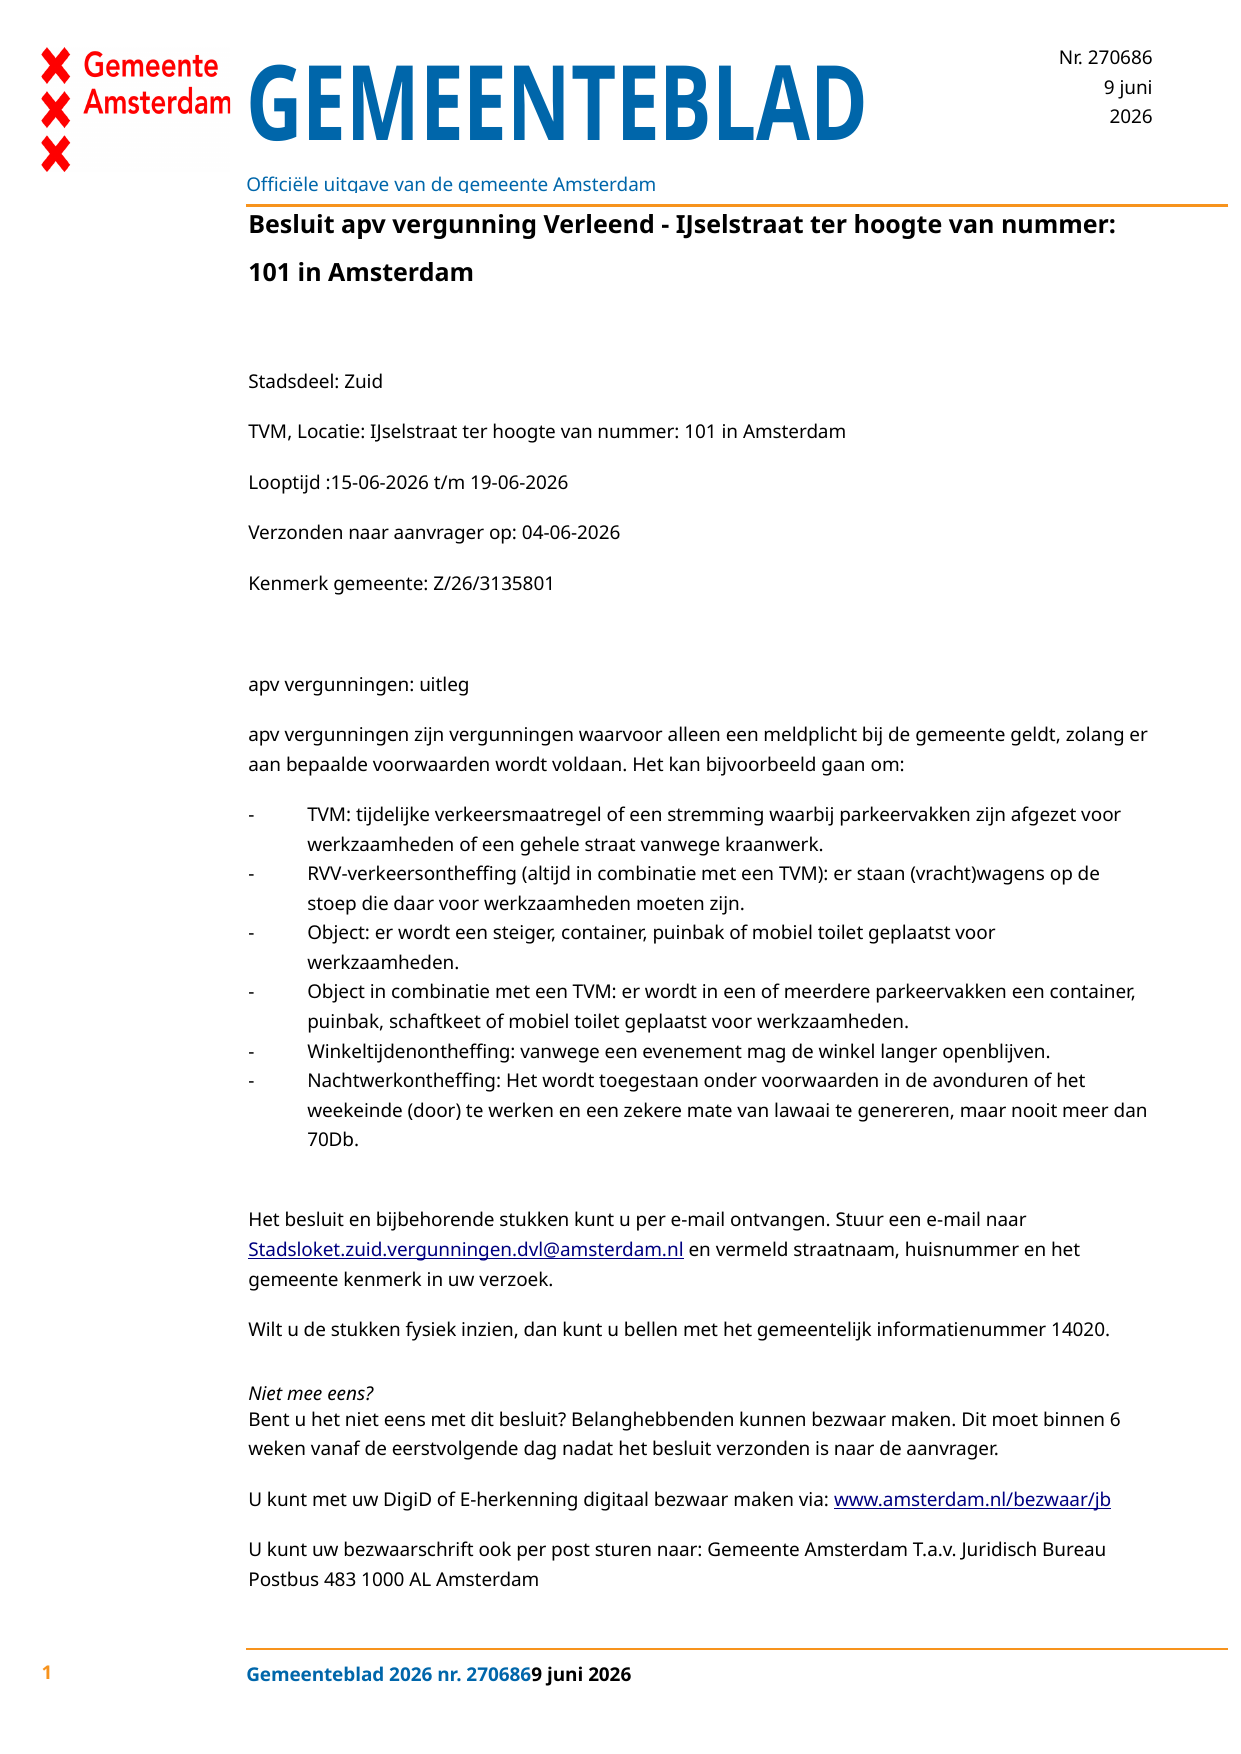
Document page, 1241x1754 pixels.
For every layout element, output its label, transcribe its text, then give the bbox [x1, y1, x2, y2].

list TVM: tijdelijke verkeersmaatregel of een stremming waarbij parkeervakken zijn afgezet voor werkzaamheden of een gehele straat vanwege kraanwerk. [248, 801, 1152, 857]
text Looptijd :15-06-2026 t/m 19-06-2026 [248, 469, 1152, 495]
list RVV-verkeersontheffing (altijd in combinatie met een TVM): er staan (vracht)wagens op de stoep die daar voor werkzaamheden moeten zijn. [248, 860, 1152, 916]
text U kunt met uw DigiD of E-herkenning digitaal bezwaar maken via: www.amsterdam.nl/bezwaar/jb [248, 1486, 1152, 1512]
text apv vergunningen zijn vergunningen waarvoor alleen een meldplicht bij de gemeente geldt, zolang er aan bepaalde voorwaarden wordt voldaan. Het kan bijvoorbeeld gaan om: [248, 721, 1152, 777]
text U kunt uw bezwaarschrift ook per post sturen naar: Gemeente Amsterdam T.a.v. Juridisch Bureau Postbus 483 1000 AL Amsterdam [248, 1536, 1152, 1592]
text TVM, Locatie: IJselstraat ter hoogte van nummer: 101 in Amsterdam [248, 419, 1152, 444]
text Bent u het niet eens met dit besluit? Belanghebbenden kunnen bezwaar maken. Dit moet binnen 6 weken vanaf de eerstvolgende dag nadat het besluit verzonden is naar de aanvrager. [248, 1406, 1152, 1461]
list Winkeltijdenontheffing: vanwege een evenement mag de winkel langer openblijven. [248, 1038, 1152, 1064]
list Object in combinatie met een TVM: er wordt in een of meerdere parkeervakken een container, puinbak, schaftkeet of mobiel toilet geplaatst voor werkzaamheden. [248, 979, 1152, 1034]
list Object: er wordt een steiger, container, puinbak of mobiel toilet geplaatst voor werkzaamheden. [248, 919, 1152, 975]
text Stadsdeel: Zuid [248, 368, 1152, 394]
picture [41, 47, 231, 172]
text Besluit apv vergunning Verleend - IJselstraat ter hoogte van nummer: 101 in Amsterdam [248, 207, 1152, 288]
list Nachtwerkontheffing: Het wordt toegestaan onder voorwaarden in de avonduren of het weekeinde (door) te werken en een zekere mate van lawaai te genereren, maar nooit meer dan 70Db. [248, 1067, 1152, 1152]
text Niet mee eens? [248, 1380, 1152, 1406]
text Het besluit en bijbehorende stukken kunt u per e-mail ontvangen. Stuur een e-mail naar Stadsloket.zuid.vergunningen.dvl@amsterdam.nl en vermeld straatnaam, huisnummer en het gemeente kenmerk in uw verzoek. [248, 1207, 1152, 1292]
text Verzonden naar aanvrager op: 04-06-2026 [248, 519, 1152, 545]
text Wilt u de stukken fysiek inzien, dan kunt u bellen met het gemeentelijk informatienummer 14020. [248, 1316, 1152, 1342]
text Kenmerk gemeente: Z/26/3135801 [248, 570, 1152, 596]
text apv vergunningen: uitleg [248, 671, 1152, 697]
